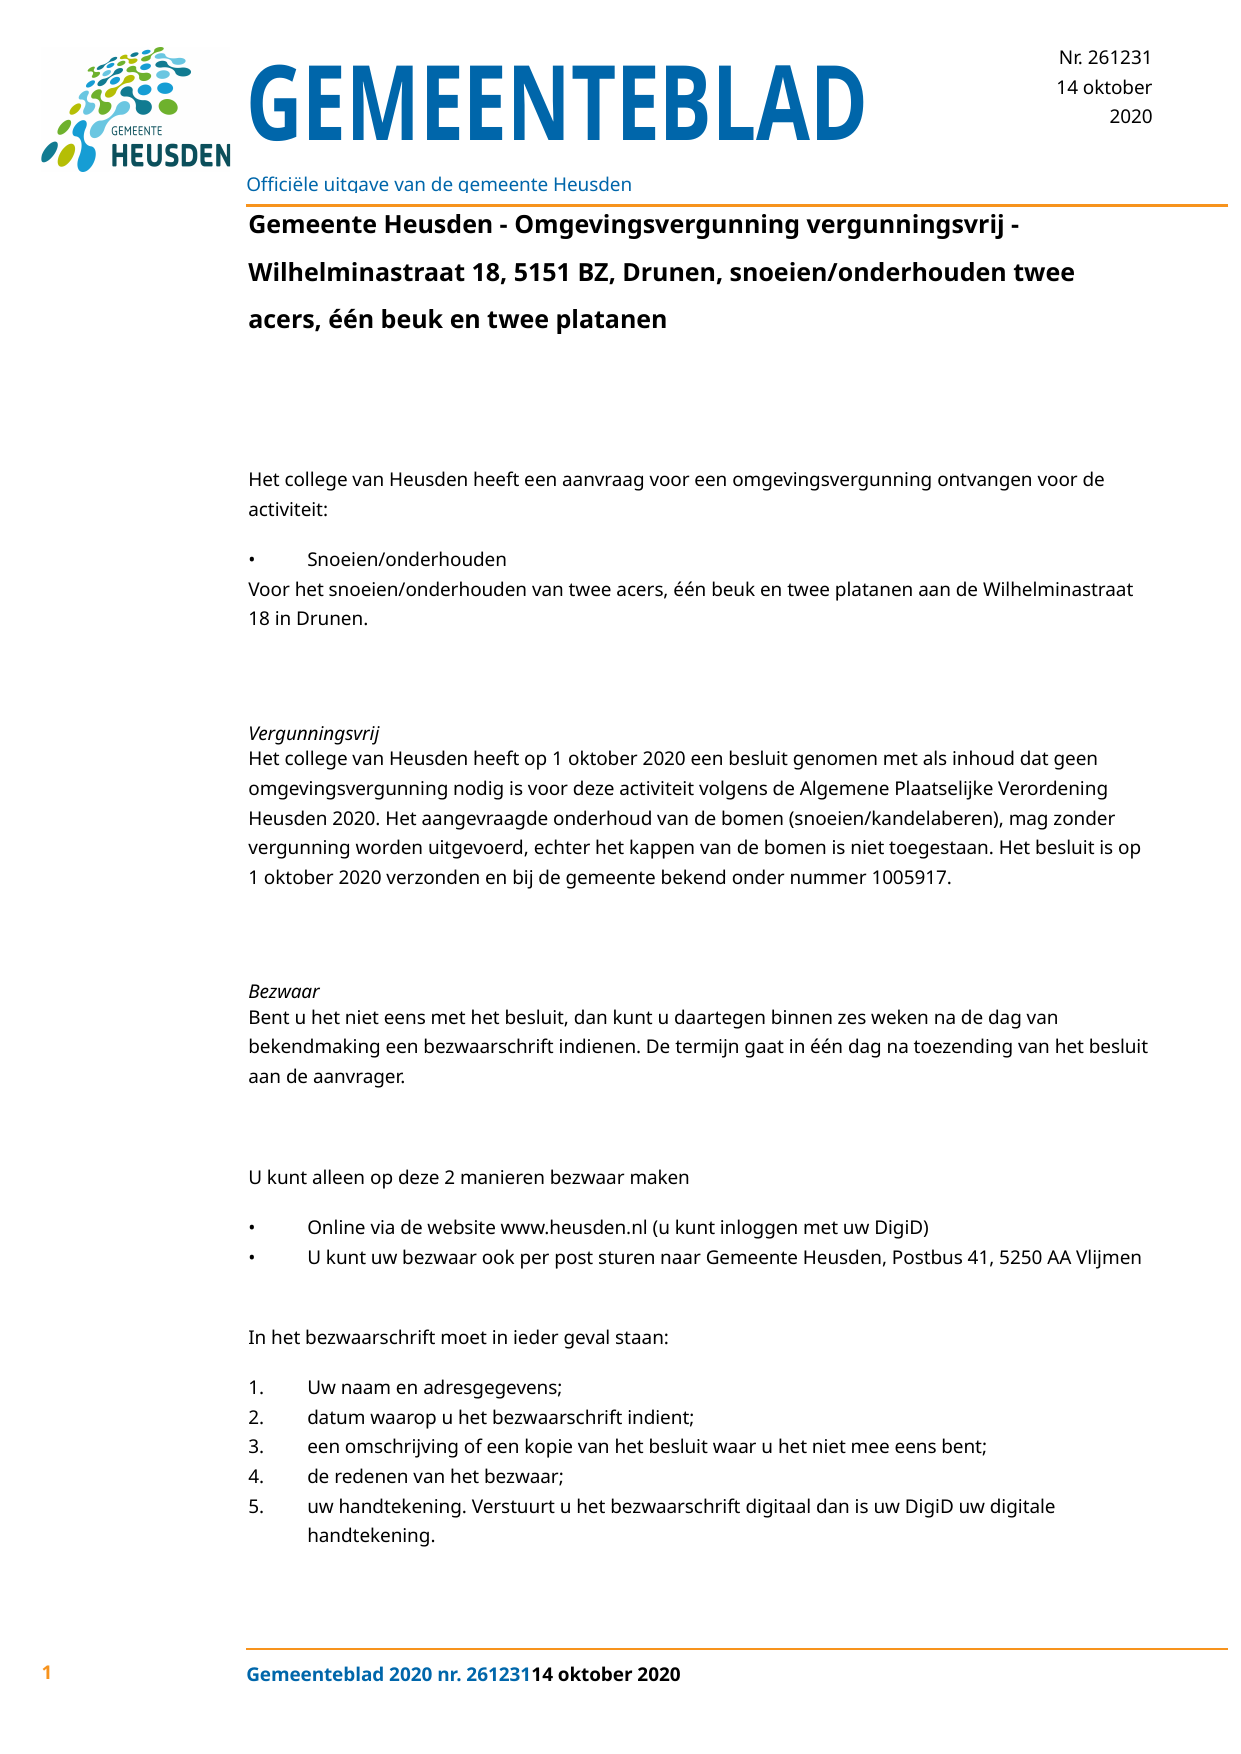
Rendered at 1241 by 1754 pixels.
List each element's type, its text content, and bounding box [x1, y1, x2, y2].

text Bent u het niet eens met het besluit, dan kunt u daartegen binnen zes weken na de dag van bekendmaking een bezwaarschrift indienen. De termijn gaat in één dag na toezending van het besluit aan de aanvrager. [248, 1004, 1152, 1089]
list de redenen van het bezwaar; [248, 1463, 1152, 1489]
list datum waarop u het bezwaarschrift indient; [248, 1404, 1152, 1430]
text Bezwaar [248, 978, 1152, 1004]
text Het college van Heusden heeft een aanvraag voor een omgevingsvergunning ontvangen voor de activiteit: [248, 466, 1152, 522]
list een omschrijving of een kopie van het besluit waar u het niet mee eens bent; [248, 1434, 1152, 1459]
text In het bezwaarschrift moet in ieder geval staan: [248, 1324, 1152, 1350]
text Vergunningsvrij [248, 720, 1152, 746]
text Voor het snoeien/onderhouden van twee acers, één beuk en twee platanen aan de Wilhelminastraat 18 in Drunen. [248, 576, 1152, 631]
list U kunt uw bezwaar ook per post sturen naar Gemeente Heusden, Postbus 41, 5250 AA Vlijmen [248, 1244, 1152, 1270]
list Uw naam en adresgegevens; [248, 1374, 1152, 1400]
text Gemeente Heusden - Omgevingsvergunning vergunningsvrij - Wilhelminastraat 18, 5151 BZ, Drunen, snoeien/onderhouden twee acers, één beuk en twee platanen [248, 207, 1152, 336]
list Snoeien/onderhouden [248, 546, 1152, 572]
picture [41, 47, 231, 172]
text Het college van Heusden heeft op 1 oktober 2020 een besluit genomen met als inhoud dat geen omgevingsvergunning nodig is voor deze activiteit volgens de Algemene Plaatselijke Verordening Heusden 2020. Het aangevraagde onderhoud van de bomen (snoeien/kandelaberen), mag zonder vergunning worden uitgevoerd, echter het kappen van de bomen is niet toegestaan. Het besluit is op 1 oktober 2020 verzonden en bij de gemeente bekend onder nummer 1005917. [248, 746, 1152, 890]
list uw handtekening. Verstuurt u het bezwaarschrift digitaal dan is uw DigiD uw digitale handtekening. [248, 1493, 1152, 1548]
text U kunt alleen op deze 2 manieren bezwaar maken [248, 1164, 1152, 1190]
list Online via de website www.heusden.nl (u kunt inloggen met uw DigiD) [248, 1214, 1152, 1240]
